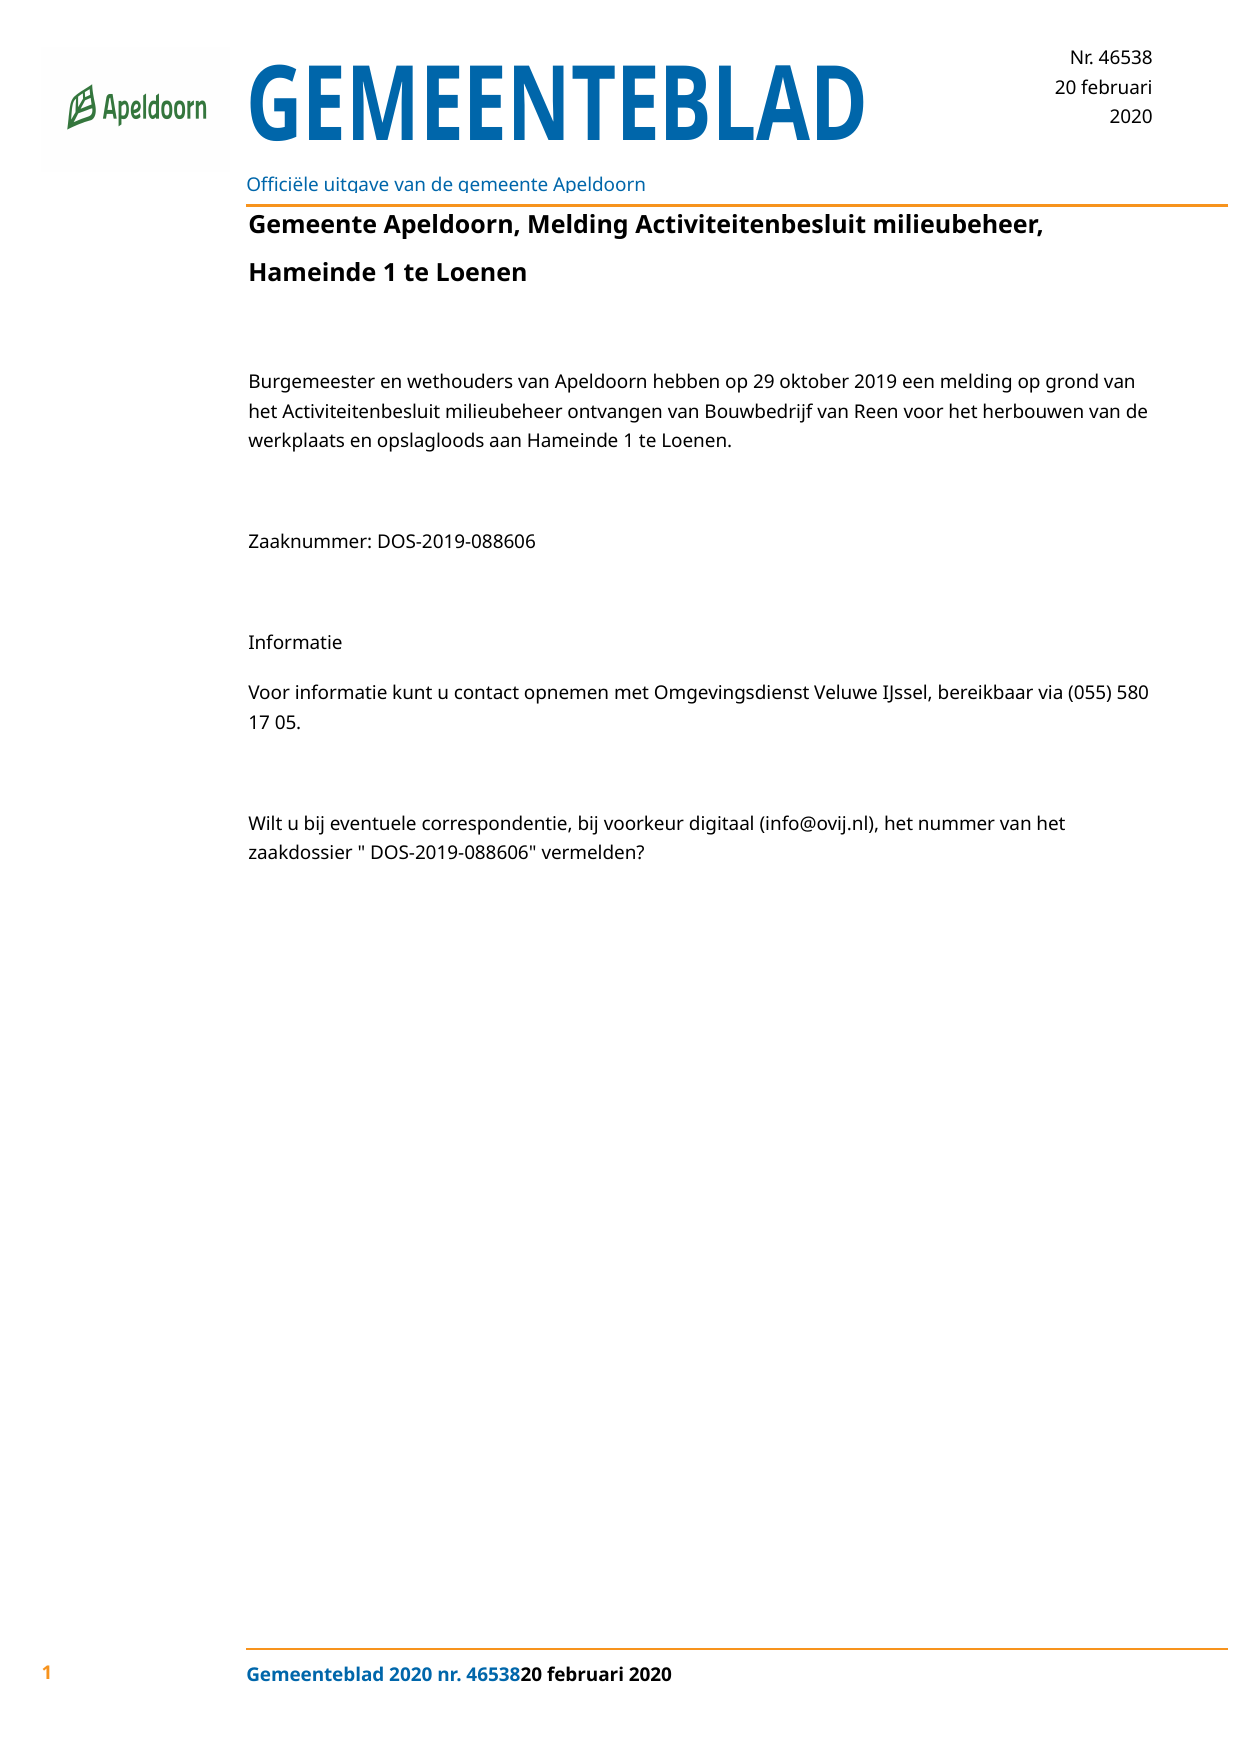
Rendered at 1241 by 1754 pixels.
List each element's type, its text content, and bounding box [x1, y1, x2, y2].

text Wilt u bij eventuele correspondentie, bij voorkeur digitaal (info@ovij.nl), het nummer van het zaakdossier " DOS-2019-088606" vermelden? [248, 810, 1152, 865]
text Zaaknummer: DOS-2019-088606 [248, 528, 1152, 554]
picture [41, 47, 231, 172]
text Gemeente Apeldoorn, Melding Activiteitenbesluit milieubeheer, Hameinde 1 te Loenen [248, 207, 1152, 288]
text Burgemeester en wethouders van Apeldoorn hebben op 29 oktober 2019 een melding op grond van het Activiteitenbesluit milieubeheer ontvangen van Bouwbedrijf van Reen voor het herbouwen van de werkplaats en opslagloods aan Hameinde 1 te Loenen. [248, 368, 1152, 453]
text Voor informatie kunt u contact opnemen met Omgevingsdienst Veluwe IJssel, bereikbaar via (055) 580 17 05. [248, 679, 1152, 735]
text Informatie [248, 629, 1152, 655]
